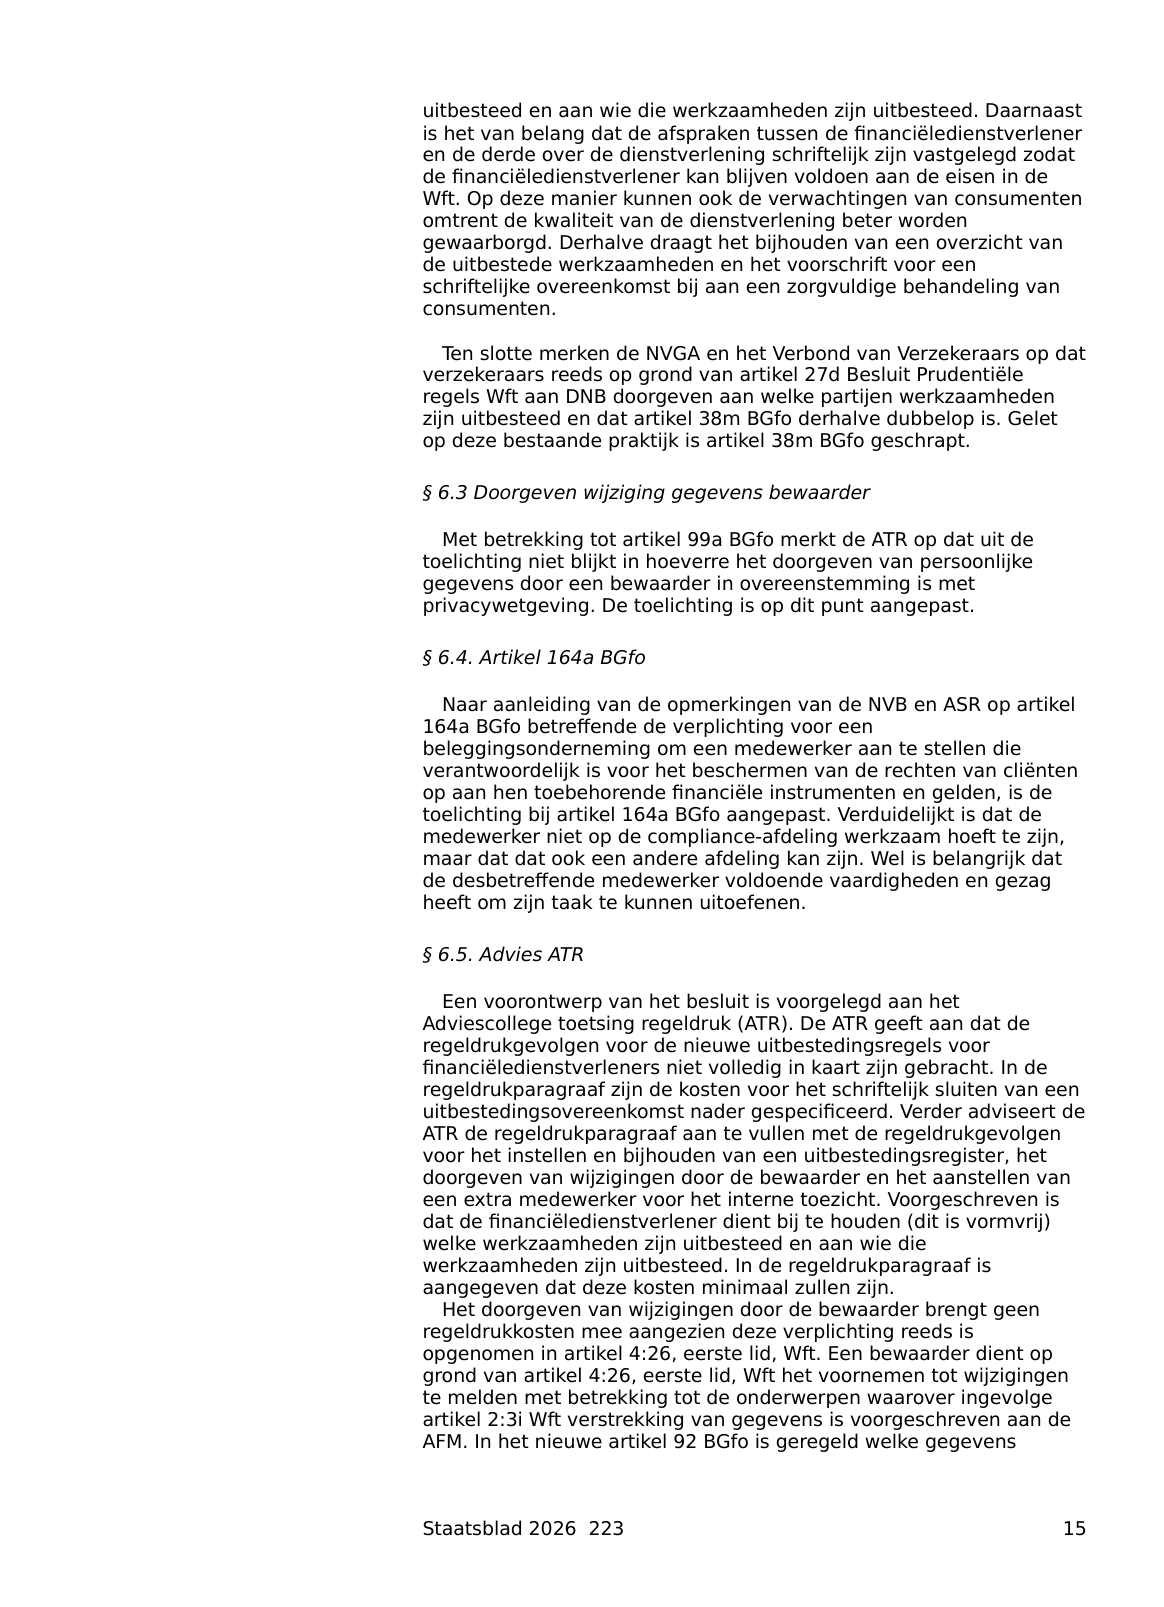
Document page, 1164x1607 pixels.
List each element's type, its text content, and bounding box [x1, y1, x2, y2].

subtitle § 6.4. Artikel 164a BGfo [422, 647, 1087, 669]
text uitbesteed en aan wie die werkzaamheden zijn uitbesteed. Daarnaast is het van belang dat de afspraken tussen de financiëledienstverlener en de derde over de dienstverlening schriftelijk zijn vastgelegd zodat de financiëledienstverlener kan blijven voldoen aan de eisen in de Wft. Op deze manier kunnen ook de verwachtingen van consumenten omtrent de kwaliteit van de dienstverlening beter worden gewaarborgd. Derhalve draagt het bijhouden van een overzicht van de uitbestede werkzaamheden en het voorschrift voor een schriftelijke overeenkomst bij aan een zorgvuldige behandeling van consumenten. [422, 100, 1087, 320]
text Ten slotte merken de NVGA en het Verbond van Verzekeraars op dat verzekeraars reeds op grond van artikel 27d Besluit Prudentiële regels Wft aan DNB doorgeven aan welke partijen werkzaamheden zijn uitbesteed en dat artikel 38m BGfo derhalve dubbelop is. Gelet op deze bestaande praktijk is artikel 38m BGfo geschrapt. [422, 342, 1087, 452]
text Met betrekking tot artikel 99a BGfo merkt de ATR op dat uit de toelichting niet blijkt in hoeverre het doorgeven van persoonlijke gegevens door een bewaarder in overeenstemming is met privacywetgeving. De toelichting is op dit punt aangepast. [422, 529, 1087, 617]
text Het doorgeven van wijzigingen door de bewaarder brengt geen regeldrukkosten mee aangezien deze verplichting reeds is opgenomen in artikel 4:26, eerste lid, Wft. Een bewaarder dient op grond van artikel 4:26, eerste lid, Wft het voornemen tot wijzigingen te melden met betrekking tot de onderwerpen waarover ingevolge artikel 2:3i Wft verstrekking van gegevens is voorgeschreven aan de AFM. In het nieuwe artikel 92 BGfo is geregeld welke gegevens [422, 1299, 1087, 1452]
subtitle § 6.3 Doorgeven wijziging gegevens bewaarder [422, 482, 1087, 504]
subtitle § 6.5. Advies ATR [422, 944, 1087, 966]
text Naar aanleiding van de opmerkingen van de NVB en ASR op artikel 164a BGfo betreffende de verplichting voor een beleggingsonderneming om een medewerker aan te stellen die verantwoordelijk is voor het beschermen van de rechten van cliënten op aan hen toebehorende financiële instrumenten en gelden, is de toelichting bij artikel 164a BGfo aangepast. Verduidelijkt is dat de medewerker niet op de compliance-afdeling werkzaam hoeft te zijn, maar dat dat ook een andere afdeling kan zijn. Wel is belangrijk dat de desbetreffende medewerker voldoende vaardigheden en gezag heeft om zijn taak te kunnen uitoefenen. [422, 694, 1087, 914]
text Een voorontwerp van het besluit is voorgelegd aan het Adviescollege toetsing regeldruk (ATR). De ATR geeft aan dat de regeldrukgevolgen voor de nieuwe uitbestedingsregels voor financiëledienstverleners niet volledig in kaart zijn gebracht. In de regeldrukparagraaf zijn de kosten voor het schriftelijk sluiten van een uitbestedingsovereenkomst nader gespecificeerd. Verder adviseert de ATR de regeldrukparagraaf aan te vullen met de regeldrukgevolgen voor het instellen en bijhouden van een uitbestedingsregister, het doorgeven van wijzigingen door de bewaarder en het aanstellen van een extra medewerker voor het interne toezicht. Voorgeschreven is dat de financiëledienstverlener dient bij te houden (dit is vormvrij) welke werkzaamheden zijn uitbesteed en aan wie die werkzaamheden zijn uitbesteed. In de regeldrukparagraaf is aangegeven dat deze kosten minimaal zullen zijn. [422, 991, 1087, 1299]
